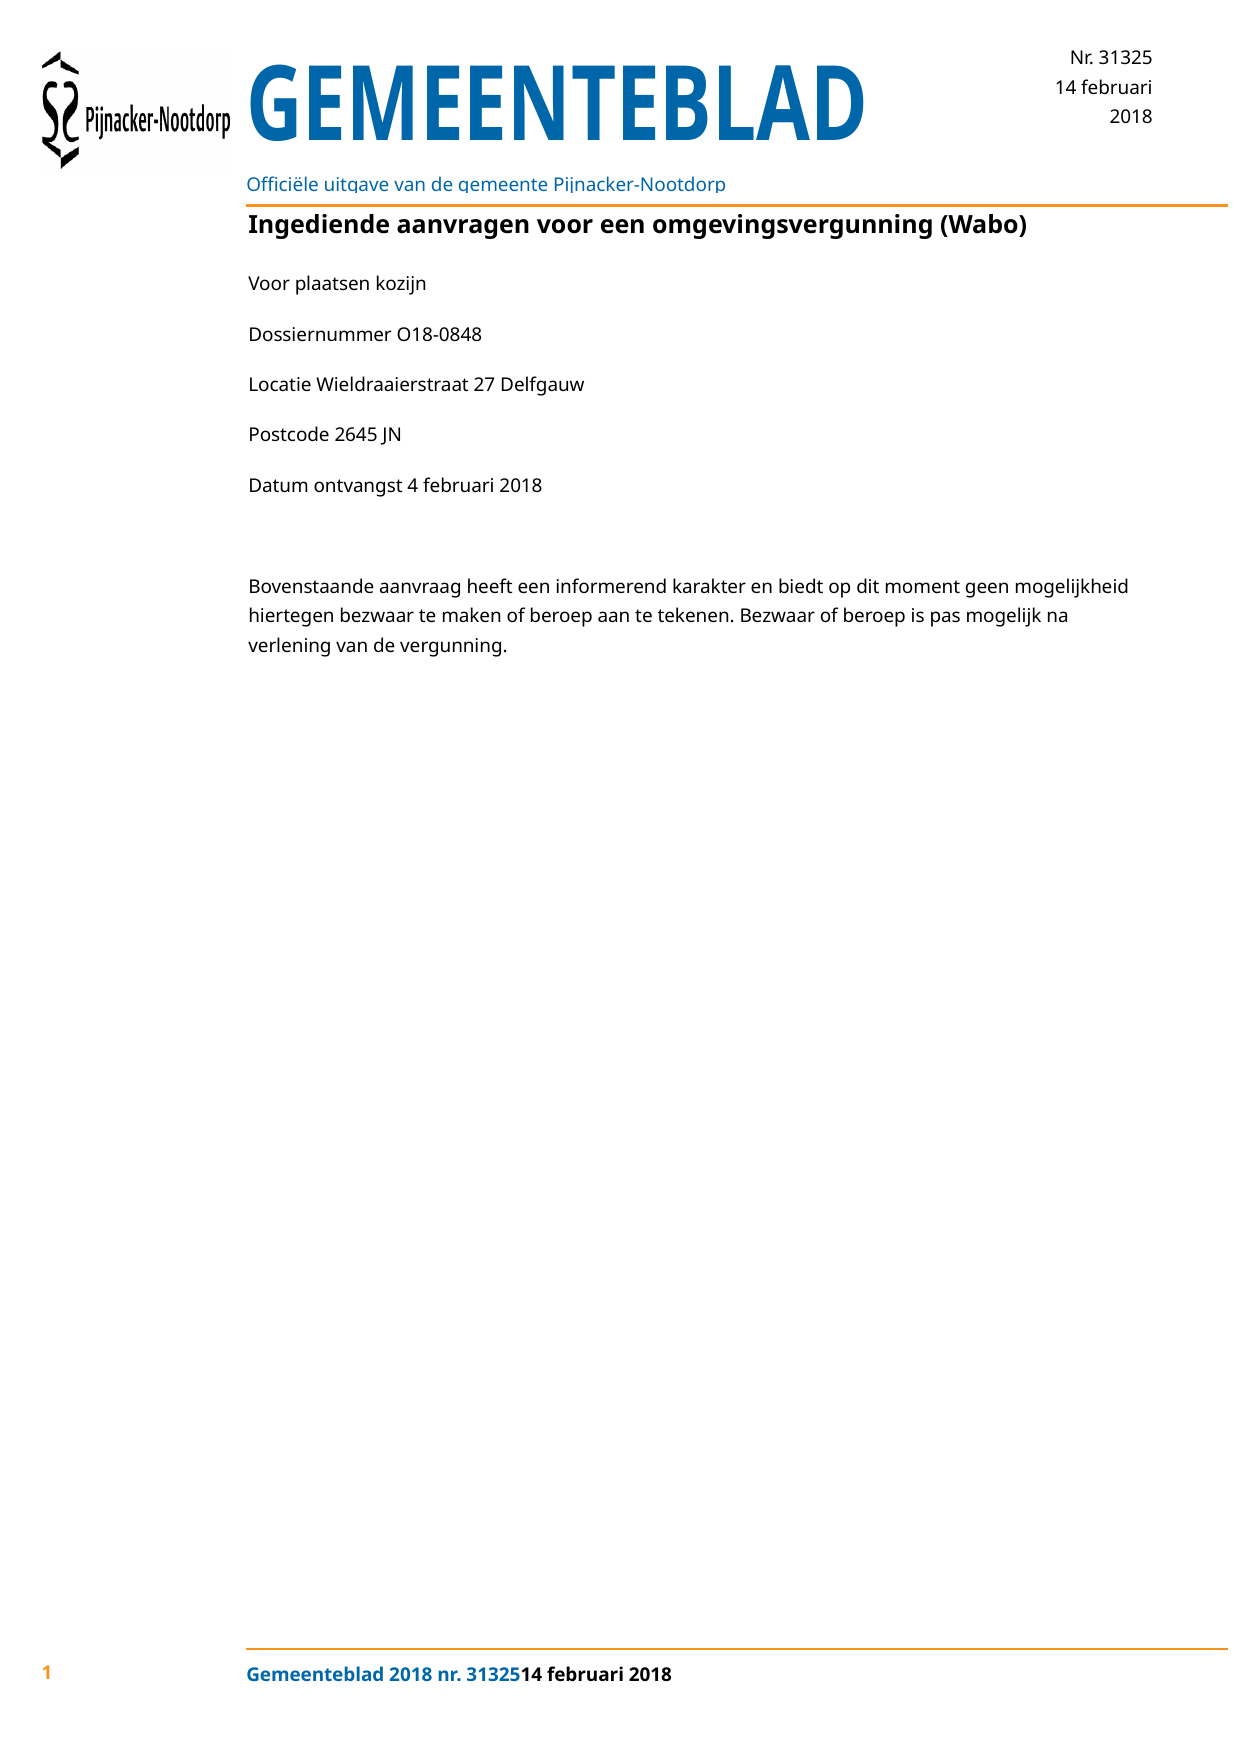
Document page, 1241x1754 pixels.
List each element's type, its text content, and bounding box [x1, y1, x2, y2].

text Postcode 2645 JN [248, 422, 1152, 447]
text Bovenstaande aanvraag heeft een informerend karakter en biedt op dit moment geen mogelijkheid hiertegen bezwaar te maken of beroep aan te tekenen. Bezwaar of beroep is pas mogelijk na verlening van de vergunning. [248, 573, 1152, 658]
text Dossiernummer O18-0848 [248, 321, 1152, 346]
picture [41, 47, 231, 172]
text Ingediende aanvragen voor een omgevingsvergunning (Wabo) [248, 207, 1152, 241]
text Locatie Wieldraaierstraat 27 Delfgauw [248, 371, 1152, 397]
text Datum ontvangst 4 februari 2018 [248, 472, 1152, 498]
text Voor plaatsen kozijn [248, 270, 1152, 296]
